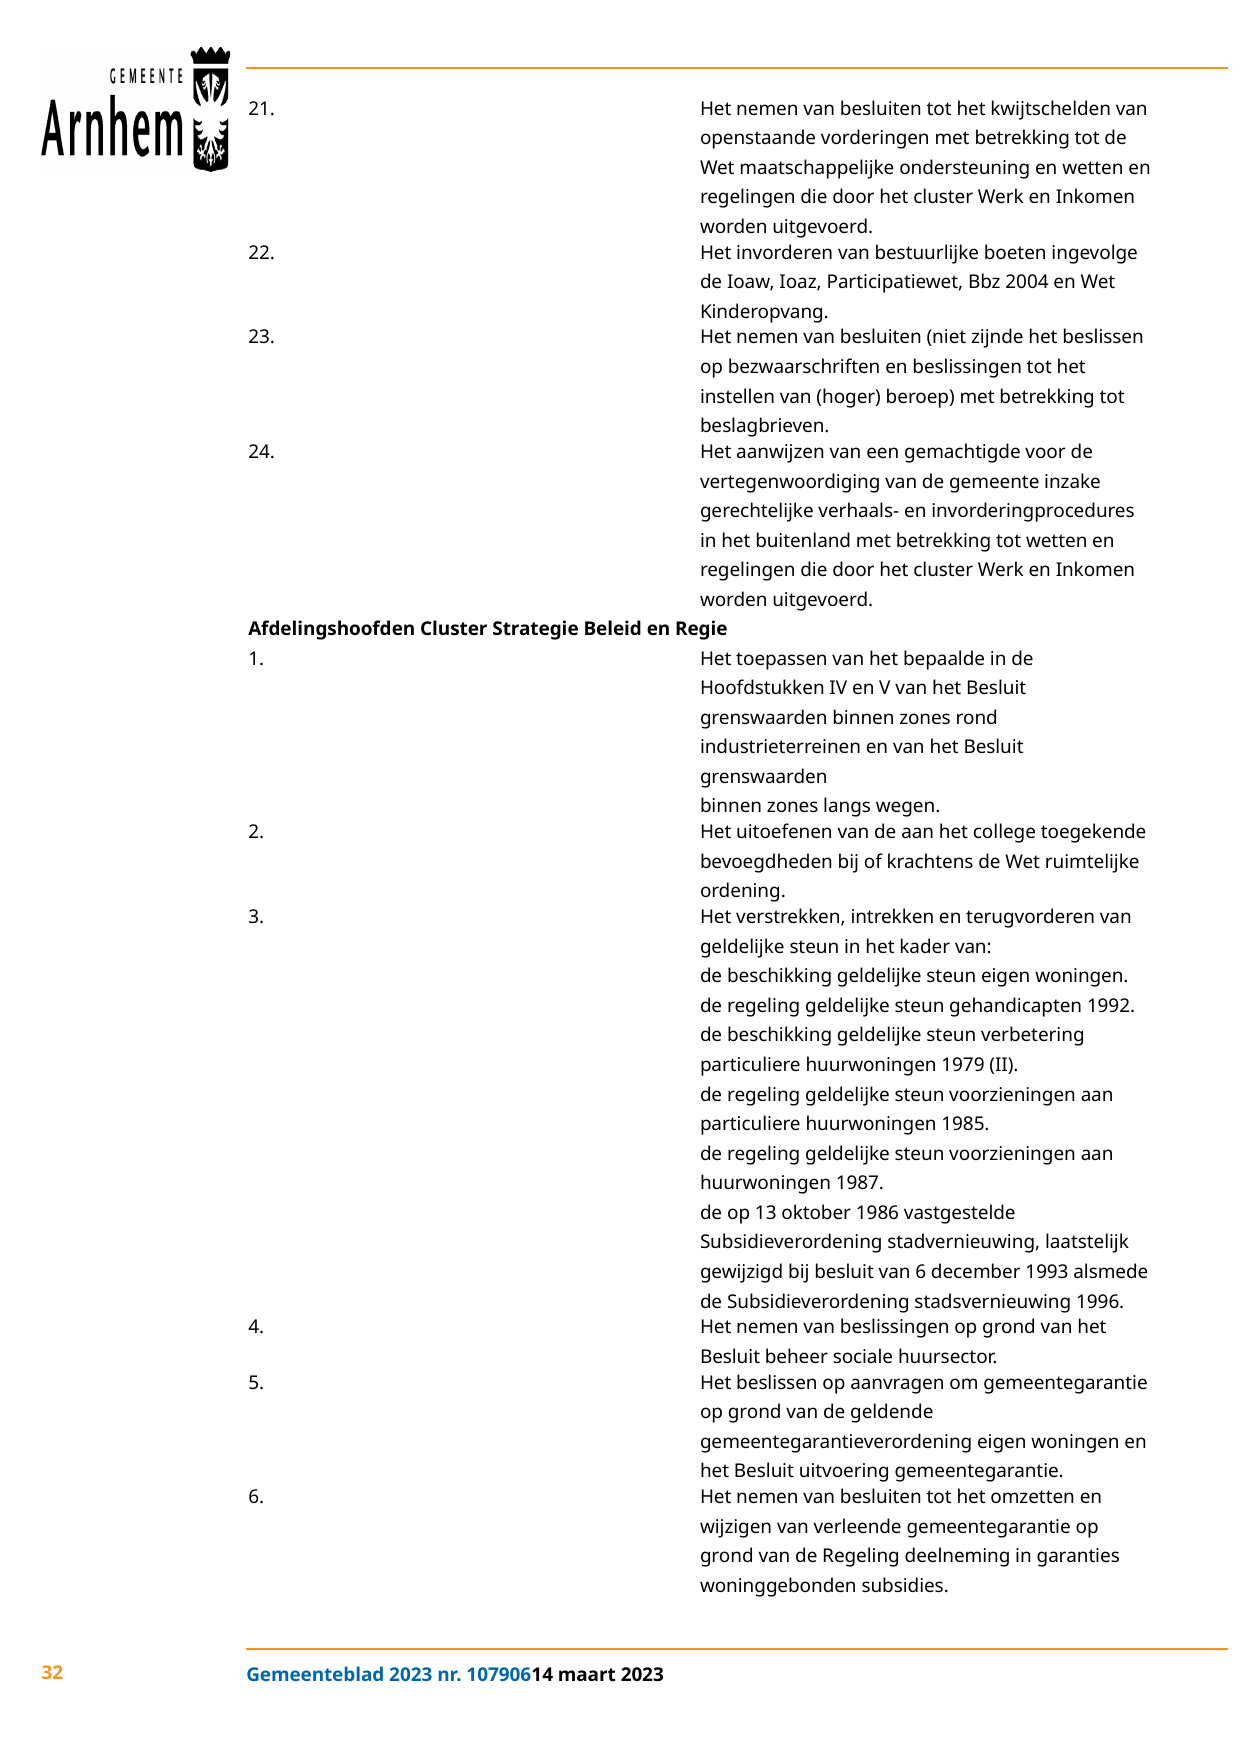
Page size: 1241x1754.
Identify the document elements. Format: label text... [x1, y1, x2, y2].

table_cell Het nemen van besluiten tot het omzetten en wijzigen van verleende gemeentegarantie op grond van de Regeling deelneming in garanties woninggebonden subsidies. [700, 1484, 1152, 1598]
table_cell [248, 819, 700, 903]
table_header [248, 645, 700, 818]
table_cell Het invorderen van bestuurlijke boeten ingevolge de Ioaw, Ioaz, Participatiewet, Bbz 2004 en Wet Kinderopvang. [700, 239, 1152, 324]
table_cell Het verstrekken, intrekken en terugvorderen van geldelijke steun in het kader van: de beschikking geldelijke steun eigen woningen. de regeling geldelijke steun gehandicapten 1992. de beschikking geldelijke steun verbetering particuliere huurwoningen 1979 (II). de regeling geldelijke steun voorzieningen aan particuliere huurwoningen 1985. de regeling geldelijke steun voorzieningen aan huurwoningen 1987. de op 13 oktober 1986 vastgestelde Subsidieverordening stadvernieuwing, laatstelijk gewijzigd bij besluit van 6 december 1993 alsmede de Subsidieverordening stadsvernieuwing 1996. [700, 903, 1152, 1314]
table_cell [248, 903, 700, 1314]
table_cell Het aanwijzen van een gemachtigde voor de vertegenwoordiging van de gemeente inzake gerechtelijke verhaals- en invorderingprocedures in het buitenland met betrekking tot wetten en regelingen die door het cluster Werk en Inkomen worden uitgevoerd. [700, 438, 1152, 612]
table_header Het toepassen van het bepaalde in de Hoofdstukken IV en V van het Besluit grenswaarden binnen zones rond industrieterreinen en van het Besluit grenswaarden binnen zones langs wegen. [700, 645, 1152, 818]
table_cell [248, 1314, 700, 1369]
table_cell Het uitoefenen van de aan het college toegekende bevoegdheden bij of krachtens de Wet ruimtelijke ordening. [700, 819, 1152, 903]
table_cell [248, 239, 700, 324]
table_cell [248, 1369, 700, 1483]
table_cell [248, 438, 700, 612]
table_cell Het nemen van beslissingen op grond van het Besluit beheer sociale huursector. [700, 1314, 1152, 1369]
table_cell Het nemen van besluiten tot het kwijtschelden van openstaande vorderingen met betrekking tot de Wet maatschappelijke ondersteuning en wetten en regelingen die door het cluster Werk en Inkomen worden uitgevoerd. [700, 95, 1152, 239]
table_cell [248, 1484, 700, 1598]
text Afdelingshoofden Cluster Strategie Beleid en Regie [248, 615, 1152, 641]
table_cell Het nemen van besluiten (niet zijnde het beslissen op bezwaarschriften en beslissingen tot het instellen van (hoger) beroep) met betrekking tot beslagbrieven. [700, 324, 1152, 438]
picture [41, 47, 231, 172]
table_cell [248, 95, 700, 239]
table_cell [248, 324, 700, 438]
table_cell Het beslissen op aanvragen om gemeentegarantie op grond van de geldende gemeentegarantieverordening eigen woningen en het Besluit uitvoering gemeentegarantie. [700, 1369, 1152, 1483]
